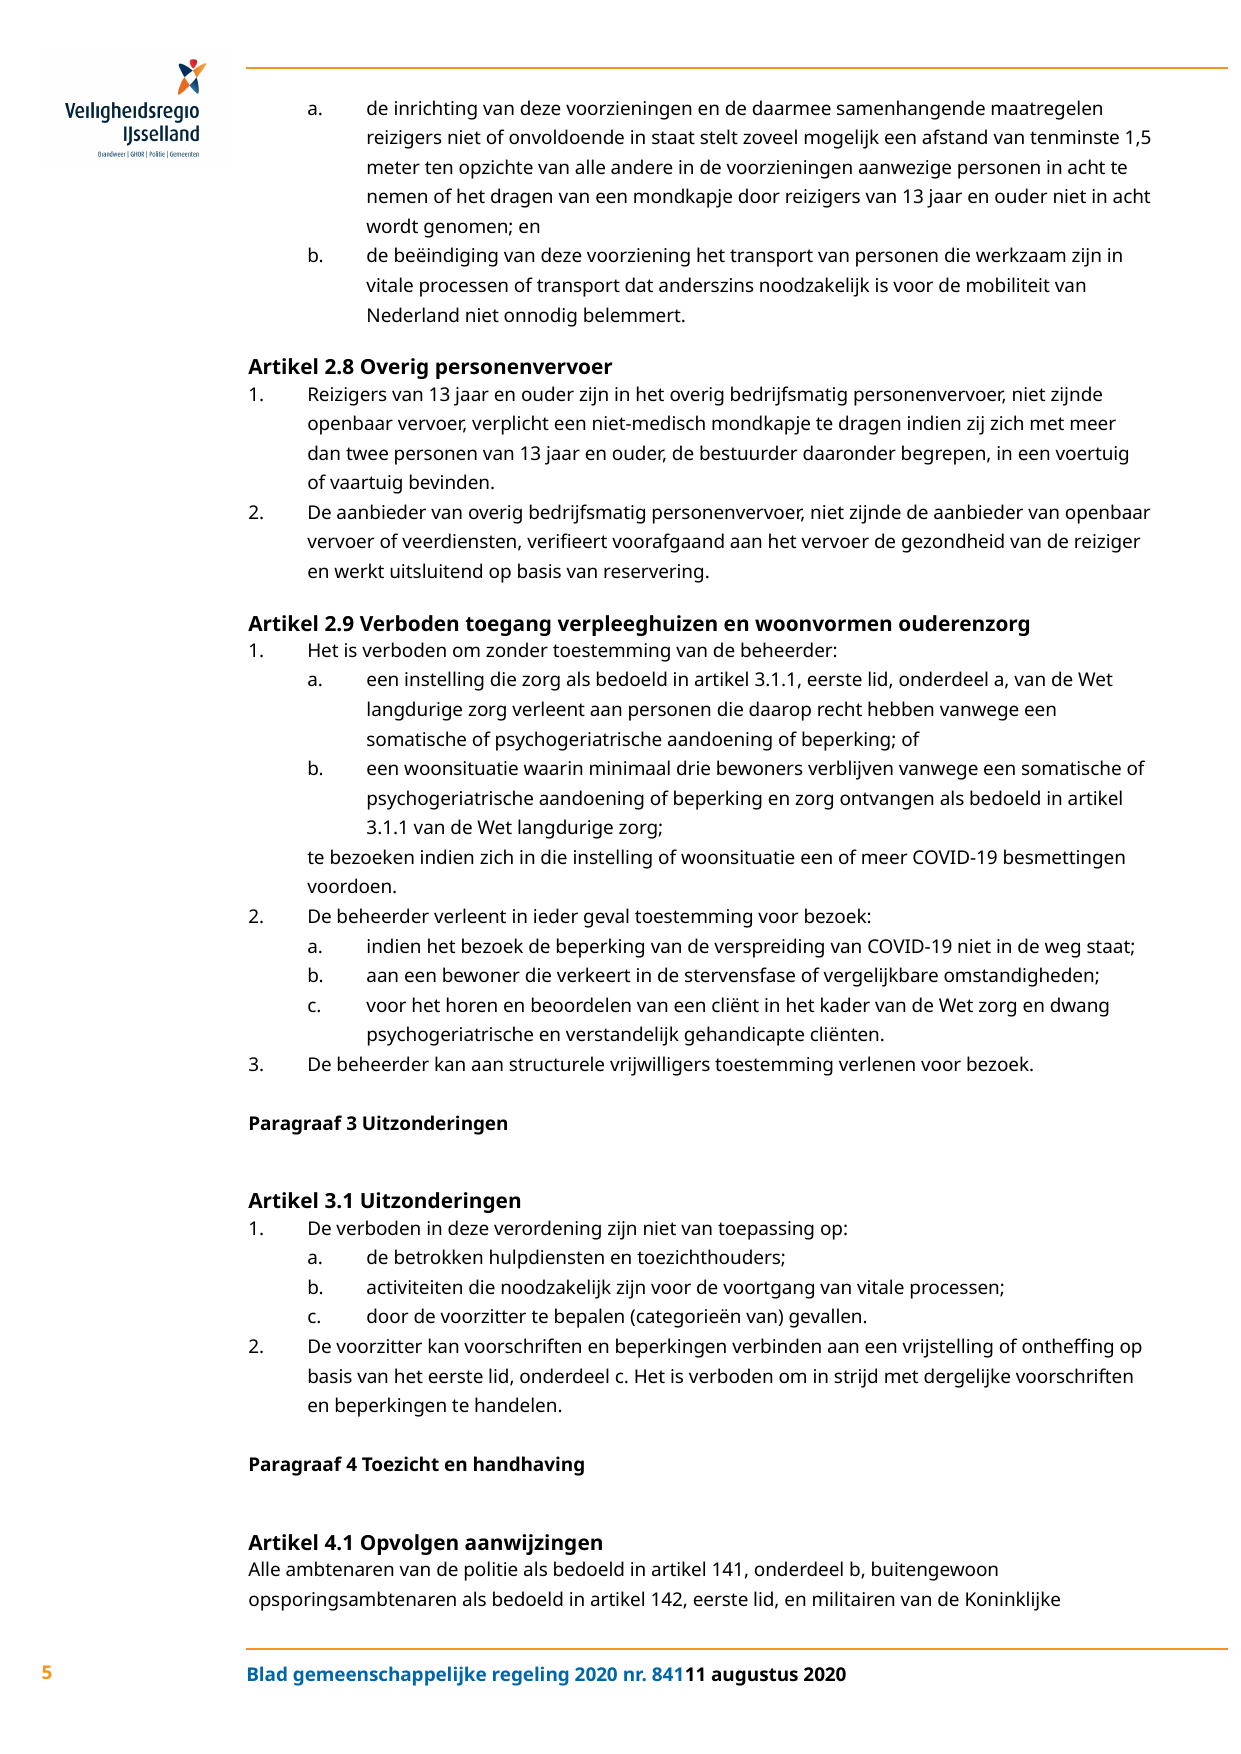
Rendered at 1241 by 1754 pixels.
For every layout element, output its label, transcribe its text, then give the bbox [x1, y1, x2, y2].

list activiteiten die noodzakelijk zijn voor de voortgang van vitale processen; [307, 1274, 1152, 1300]
list de beëindiging van deze voorziening het transport van personen die werkzaam zijn in vitale processen of transport dat anderszins noodzakelijk is voor de mobiliteit van Nederland niet onnodig belemmert. [307, 243, 1152, 328]
text Artikel 4.1 Opvolgen aanwijzingen [248, 1528, 1152, 1556]
text Artikel 3.1 Uitzonderingen [248, 1187, 1152, 1215]
list De aanbieder van overig bedrijfsmatig personenvervoer, niet zijnde de aanbieder van openbaar vervoer of veerdiensten, verifieert voorafgaand aan het vervoer de gezondheid van de reiziger en werkt uitsluitend op basis van reservering. [248, 499, 1152, 584]
list de inrichting van deze voorzieningen en de daarmee samenhangende maatregelen reizigers niet of onvoldoende in staat stelt zoveel mogelijk een afstand van tenminste 1,5 meter ten opzichte van alle andere in de voorzieningen aanwezige personen in acht te nemen of het dragen van een mondkapje door reizigers van 13 jaar en ouder niet in acht wordt genomen; en [307, 95, 1152, 239]
list voor het horen en beoordelen van een cliënt in het kader van de Wet zorg en dwang psychogeriatrische en verstandelijk gehandicapte cliënten. [307, 992, 1152, 1047]
list een woonsituatie waarin minimaal drie bewoners verblijven vanwege een somatische of psychogeriatrische aandoening of beperking en zorg ontvangen als bedoeld in artikel 3.1.1 van de Wet langdurige zorg; [307, 755, 1152, 840]
picture [41, 47, 231, 172]
text Artikel 2.8 Overig personenvervoer [248, 352, 1152, 381]
list De beheerder verleent in ieder geval toestemming voor bezoek: [248, 903, 1152, 929]
text Artikel 2.9 Verboden toegang verpleeghuizen en woonvormen ouderenzorg [248, 609, 1152, 637]
list aan een bewoner die verkeert in de stervensfase of vergelijkbare omstandigheden; [307, 962, 1152, 988]
list Het is verboden om zonder toestemming van de beheerder: [248, 637, 1152, 663]
list De voorzitter kan voorschriften en beperkingen verbinden aan een vrijstelling of ontheffing op basis van het eerste lid, onderdeel c. Het is verboden om in strijd met dergelijke voorschriften en beperkingen te handelen. [248, 1333, 1152, 1418]
list door de voorzitter te bepalen (categorieën van) gevallen. [307, 1304, 1152, 1329]
list indien het bezoek de beperking van de verspreiding van COVID-19 niet in de weg staat; [307, 933, 1152, 959]
text Paragraaf 4 Toezicht en handhaving [248, 1452, 1152, 1477]
list een instelling die zorg als bedoeld in artikel 3.1.1, eerste lid, onderdeel a, van de Wet langdurige zorg verleent aan personen die daarop recht hebben vanwege een somatische of psychogeriatrische aandoening of beperking; of [307, 667, 1152, 752]
list De verboden in deze verordening zijn niet van toepassing op: [248, 1215, 1152, 1241]
list De beheerder kan aan structurele vrijwilligers toestemming verlenen voor bezoek. [248, 1051, 1152, 1077]
text Paragraaf 3 Uitzonderingen [248, 1110, 1152, 1136]
list te bezoeken indien zich in die instelling of woonsituatie een of meer COVID-19 besmettingen voordoen. [248, 844, 1152, 899]
list de betrokken hulpdiensten en toezichthouders; [307, 1244, 1152, 1270]
text Alle ambtenaren van de politie als bedoeld in artikel 141, onderdeel b, buitengewoon opsporingsambtenaren als bedoeld in artikel 142, eerste lid, en militairen van de Koninklijke [248, 1556, 1152, 1612]
list Reizigers van 13 jaar en ouder zijn in het overig bedrijfsmatig personenvervoer, niet zijnde openbaar vervoer, verplicht een niet-medisch mondkapje te dragen indien zij zich met meer dan twee personen van 13 jaar en ouder, de bestuurder daaronder begrepen, in een voertuig of vaartuig bevinden. [248, 381, 1152, 495]
